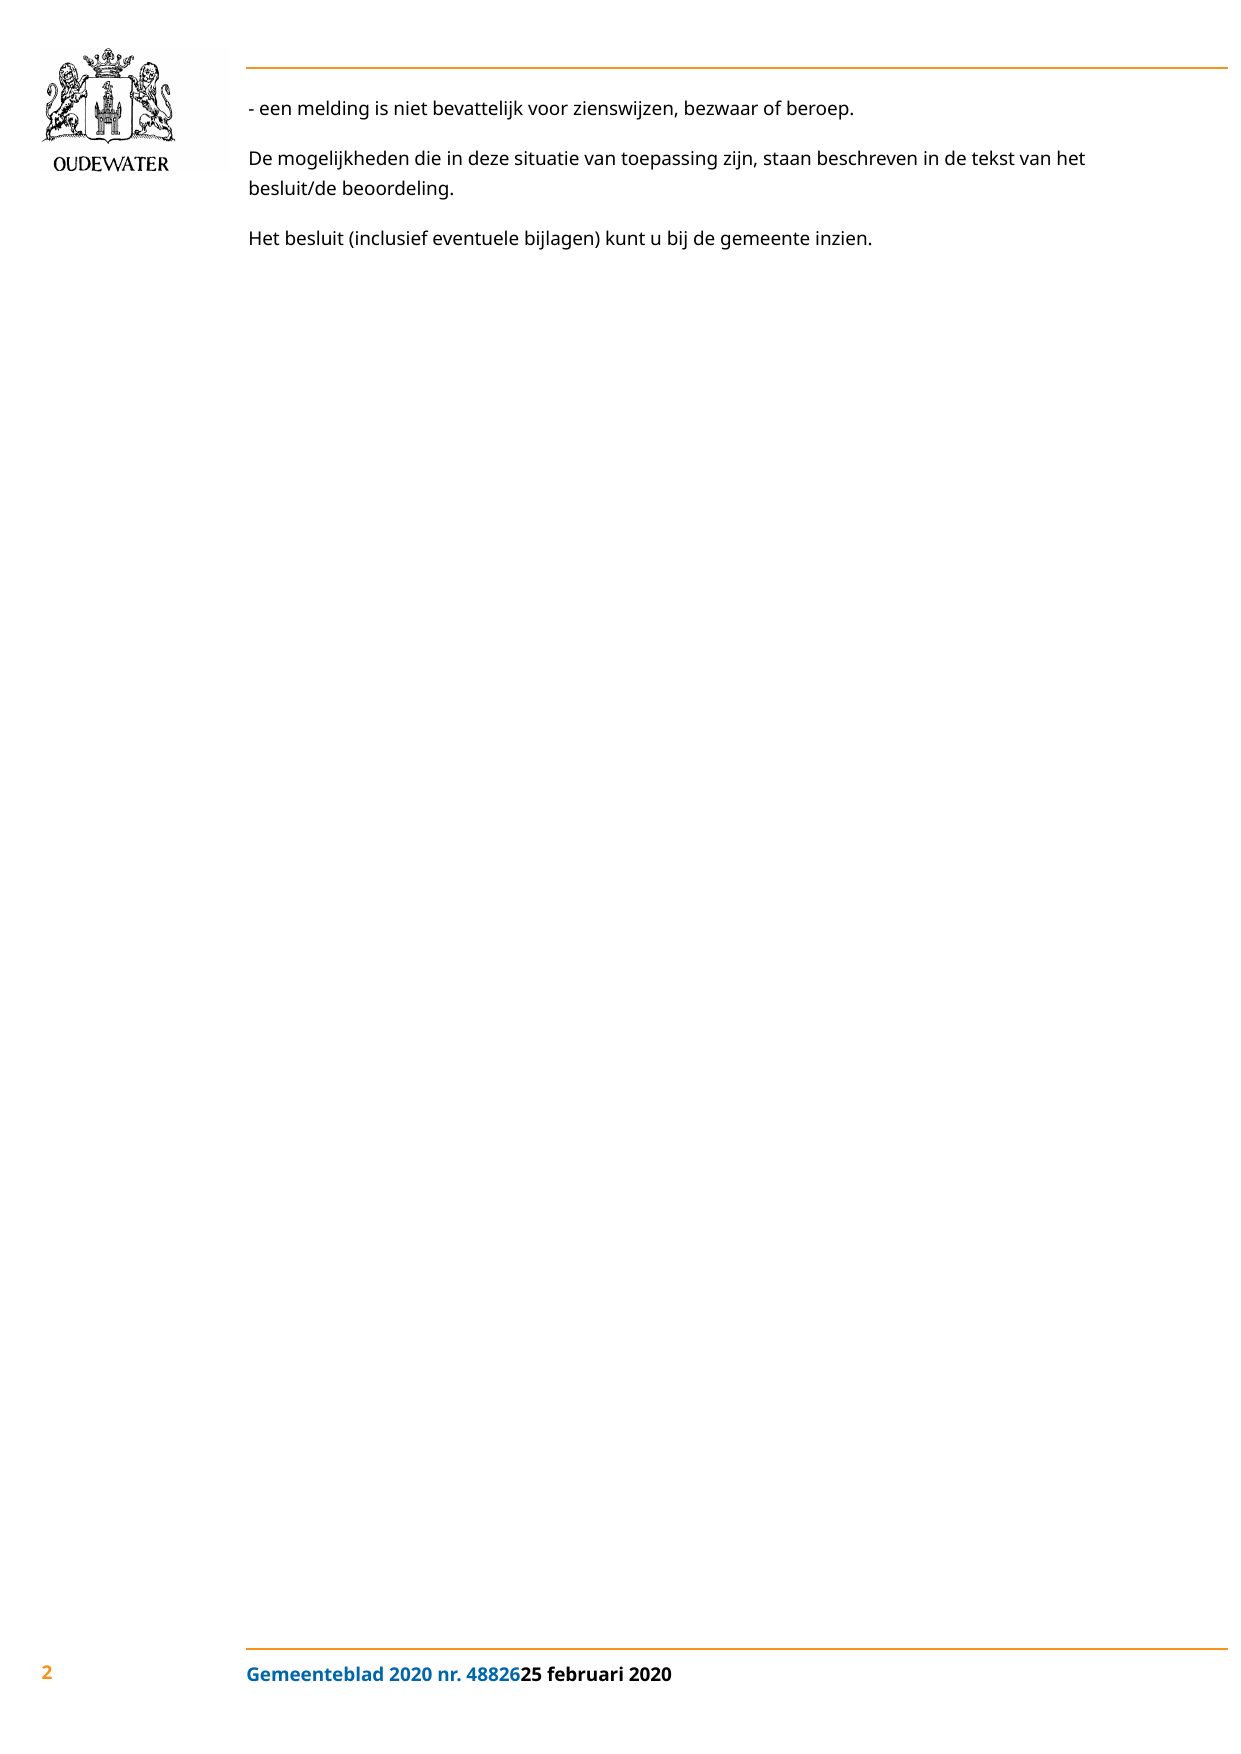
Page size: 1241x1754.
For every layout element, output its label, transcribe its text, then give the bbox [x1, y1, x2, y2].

text De mogelijkheden die in deze situatie van toepassing zijn, staan beschreven in de tekst van het besluit/de beoordeling. [248, 145, 1152, 201]
text - een melding is niet bevattelijk voor zienswijzen, bezwaar of beroep. [248, 95, 1152, 121]
text Het besluit (inclusief eventuele bijlagen) kunt u bij de gemeente inzien. [248, 225, 1152, 251]
picture [41, 47, 231, 172]
